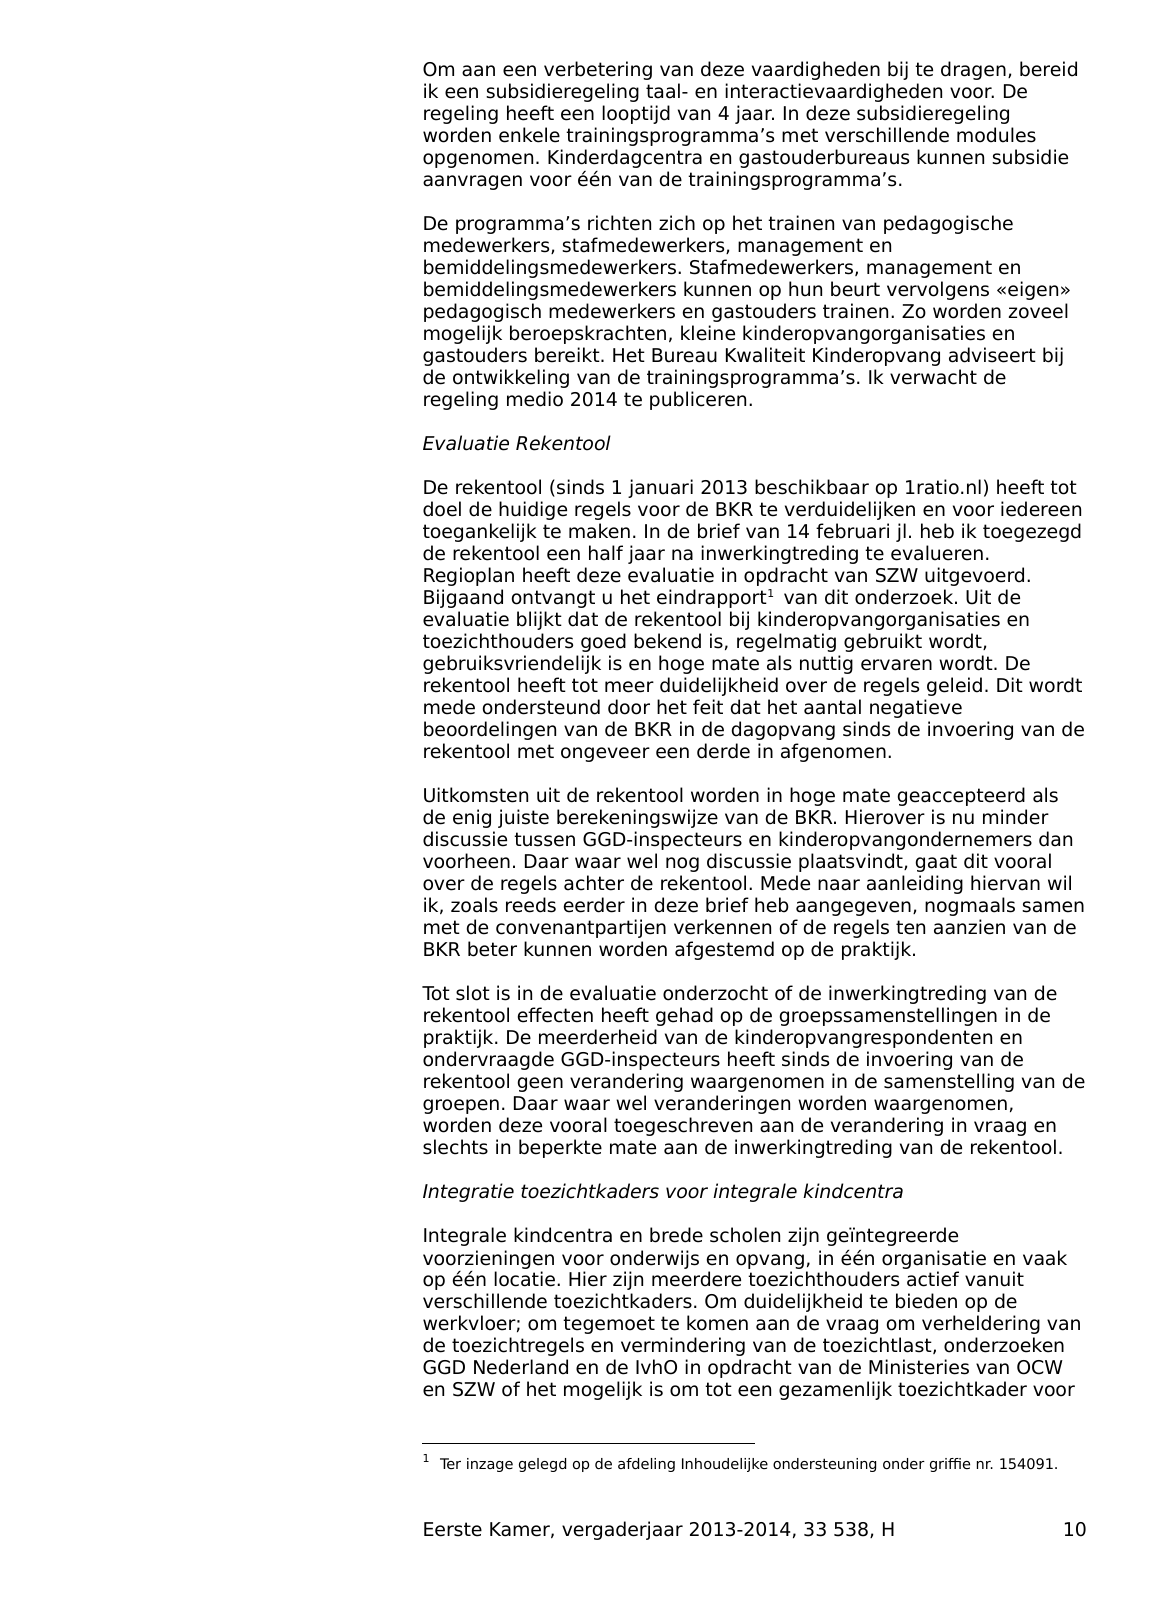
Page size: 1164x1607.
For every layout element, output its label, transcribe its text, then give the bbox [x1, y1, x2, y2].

subtitle Integratie toezichtkaders voor integrale kindcentra [422, 1181, 1087, 1203]
text Tot slot is in de evaluatie onderzocht of de inwerkingtreding van de rekentool effecten heeft gehad op de groepssamenstellingen in de praktijk. De meerderheid van de kinderopvangrespondenten en ondervraagde GGD-inspecteurs heeft sinds de invoering van de rekentool geen verandering waargenomen in de samenstelling van de groepen. Daar waar wel veranderingen worden waargenomen, worden deze vooral toegeschreven aan de verandering in vraag en slechts in beperkte mate aan de inwerkingtreding van de rekentool. [422, 983, 1087, 1159]
text De rekentool (sinds 1 januari 2013 beschikbaar op 1ratio.nl) heeft tot doel de huidige regels voor de BKR te verduidelijken en voor iedereen toegankelijk te maken. In de brief van 14 februari jl. heb ik toegezegd de rekentool een half jaar na inwerkingtreding te evalueren. Regioplan heeft deze evaluatie in opdracht van SZW uitgevoerd. Bijgaand ontvangt u het eindrapport van dit onderzoek. Uit de evaluatie blijkt dat de rekentool bij kinderopvangorganisaties en toezichthouders goed bekend is, regelmatig gebruikt wordt, gebruiksvriendelijk is en hoge mate als nuttig ervaren wordt. De rekentool heeft tot meer duidelijkheid over de regels geleid. Dit wordt mede ondersteund door het feit dat het aantal negatieve beoordelingen van de BKR in de dagopvang sinds de invoering van de rekentool met ongeveer een derde in afgenomen. [422, 477, 1087, 763]
text Uitkomsten uit de rekentool worden in hoge mate geaccepteerd als de enig juiste berekeningswijze van de BKR. Hierover is nu minder discussie tussen GGD-inspecteurs en kinderopvangondernemers dan voorheen. Daar waar wel nog discussie plaatsvindt, gaat dit vooral over de regels achter de rekentool. Mede naar aanleiding hiervan wil ik, zoals reeds eerder in deze brief heb aangegeven, nogmaals samen met de convenantpartijen verkennen of de regels ten aanzien van de BKR beter kunnen worden afgestemd op de praktijk. [422, 785, 1087, 961]
text Integrale kindcentra en brede scholen zijn geïntegreerde voorzieningen voor onderwijs en opvang, in één organisatie en vaak op één locatie. Hier zijn meerdere toezichthouders actief vanuit verschillende toezichtkaders. Om duidelijkheid te bieden op de werkvloer; om tegemoet te komen aan de vraag om verheldering van de toezichtregels en vermindering van de toezichtlast, onderzoeken GGD Nederland en de IvhO in opdracht van de Ministeries van OCW en SZW of het mogelijk is om tot een gezamenlijk toezichtkader voor [422, 1225, 1087, 1401]
text Om aan een verbetering van deze vaardigheden bij te dragen, bereid ik een subsidieregeling taal- en interactievaardigheden voor. De regeling heeft een looptijd van 4 jaar. In deze subsidieregeling worden enkele trainingsprogramma’s met verschillende modules opgenomen. Kinderdagcentra en gastouderbureaus kunnen subsidie aanvragen voor één van de trainingsprogramma’s. [422, 59, 1087, 191]
text De programma’s richten zich op het trainen van pedagogische medewerkers, stafmedewerkers, management en bemiddelingsmedewerkers. Stafmedewerkers, management en bemiddelingsmedewerkers kunnen op hun beurt vervolgens «eigen» pedagogisch medewerkers en gastouders trainen. Zo worden zoveel mogelijk beroepskrachten, kleine kinderopvangorganisaties en gastouders bereikt. Het Bureau Kwaliteit Kinderopvang adviseert bij de ontwikkeling van de trainingsprogramma’s. Ik verwacht de regeling medio 2014 te publiceren. [422, 213, 1087, 411]
subtitle Evaluatie Rekentool [422, 433, 1087, 455]
text Ter inzage gelegd op de afdeling Inhoudelijke ondersteuning onder griffie nr. 154091. [422, 1452, 1087, 1474]
